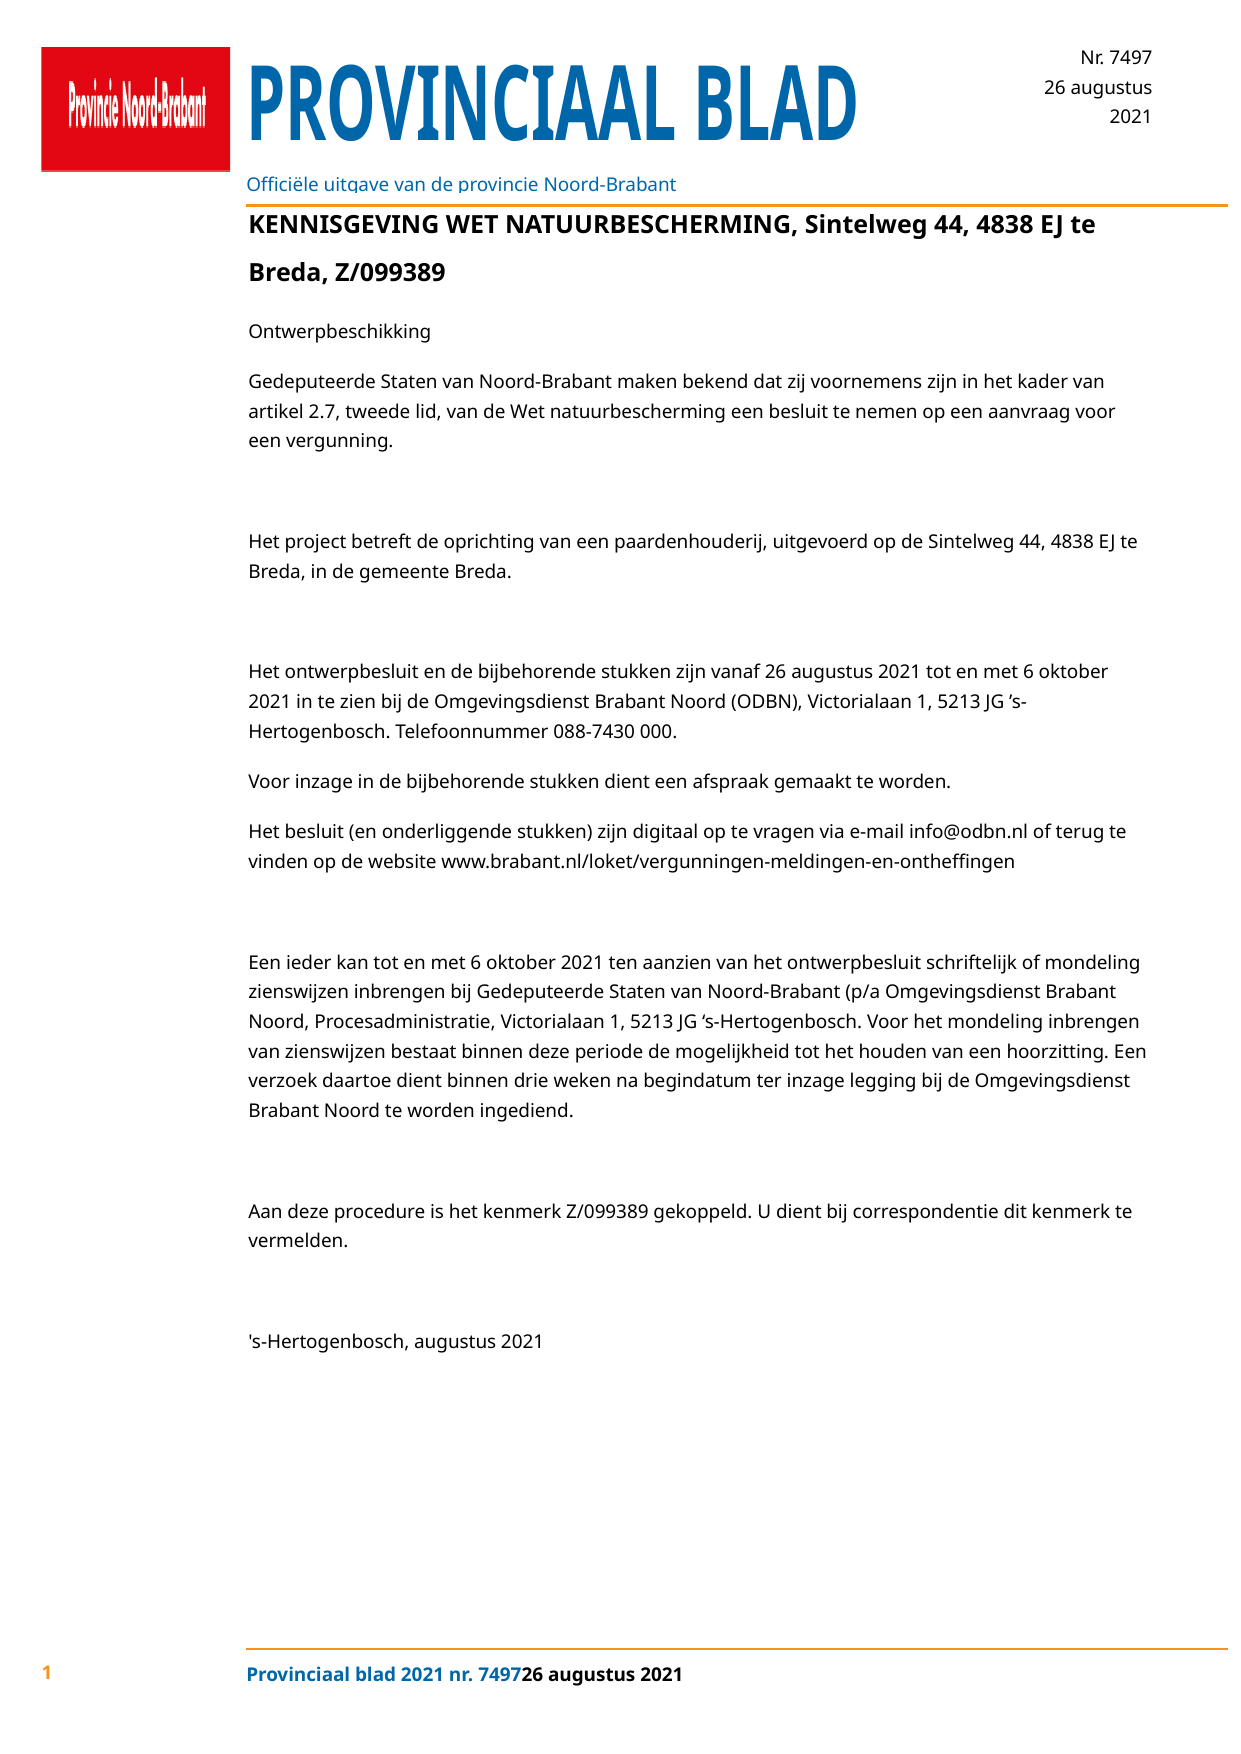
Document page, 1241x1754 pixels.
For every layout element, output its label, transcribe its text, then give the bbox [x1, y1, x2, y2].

text Het project betreft de oprichting van een paardenhouderij, uitgevoerd op de Sintelweg 44, 4838 EJ te Breda, in de gemeente Breda. [248, 528, 1152, 584]
text Gedeputeerde Staten van Noord-Brabant maken bekend dat zij voornemens zijn in het kader van artikel 2.7, tweede lid, van de Wet natuurbescherming een besluit te nemen op een aanvraag voor een vergunning. [248, 368, 1152, 453]
text Het besluit (en onderliggende stukken) zijn digitaal op te vragen via e-mail info@odbn.nl of terug te vinden op de website www.brabant.nl/loket/vergunningen-meldingen-en-ontheffingen [248, 819, 1152, 874]
text Een ieder kan tot en met 6 oktober 2021 ten aanzien van het ontwerpbesluit schriftelijk of mondeling zienswijzen inbrengen bij Gedeputeerde Staten van Noord-Brabant (p/a Omgevingsdienst Brabant Noord, Procesadministratie, Victorialaan 1, 5213 JG ‘s-Hertogenbosch. Voor het mondeling inbrengen van zienswijzen bestaat binnen deze periode de mogelijkheid tot het houden van een hoorzitting. Een verzoek daartoe dient binnen drie weken na begindatum ter inzage legging bij de Omgevingsdienst Brabant Noord te worden ingediend. [248, 949, 1152, 1123]
text Het ontwerpbesluit en de bijbehorende stukken zijn vanaf 26 augustus 2021 tot en met 6 oktober 2021 in te zien bij de Omgevingsdienst Brabant Noord (ODBN), Victorialaan 1, 5213 JG ’s-Hertogenbosch. Telefoonnummer 088-7430 000. [248, 659, 1152, 744]
text Ontwerpbeschikking [248, 318, 1152, 344]
picture [41, 47, 231, 172]
text KENNISGEVING WET NATUURBESCHERMING, Sintelweg 44, 4838 EJ te Breda, Z/099389 [248, 207, 1152, 288]
text Aan deze procedure is het kenmerk Z/099389 gekoppeld. U dient bij correspondentie dit kenmerk te vermelden. [248, 1198, 1152, 1253]
text 's-Hertogenbosch, augustus 2021 [248, 1328, 1152, 1354]
text Voor inzage in de bijbehorende stukken dient een afspraak gemaakt te worden. [248, 768, 1152, 794]
